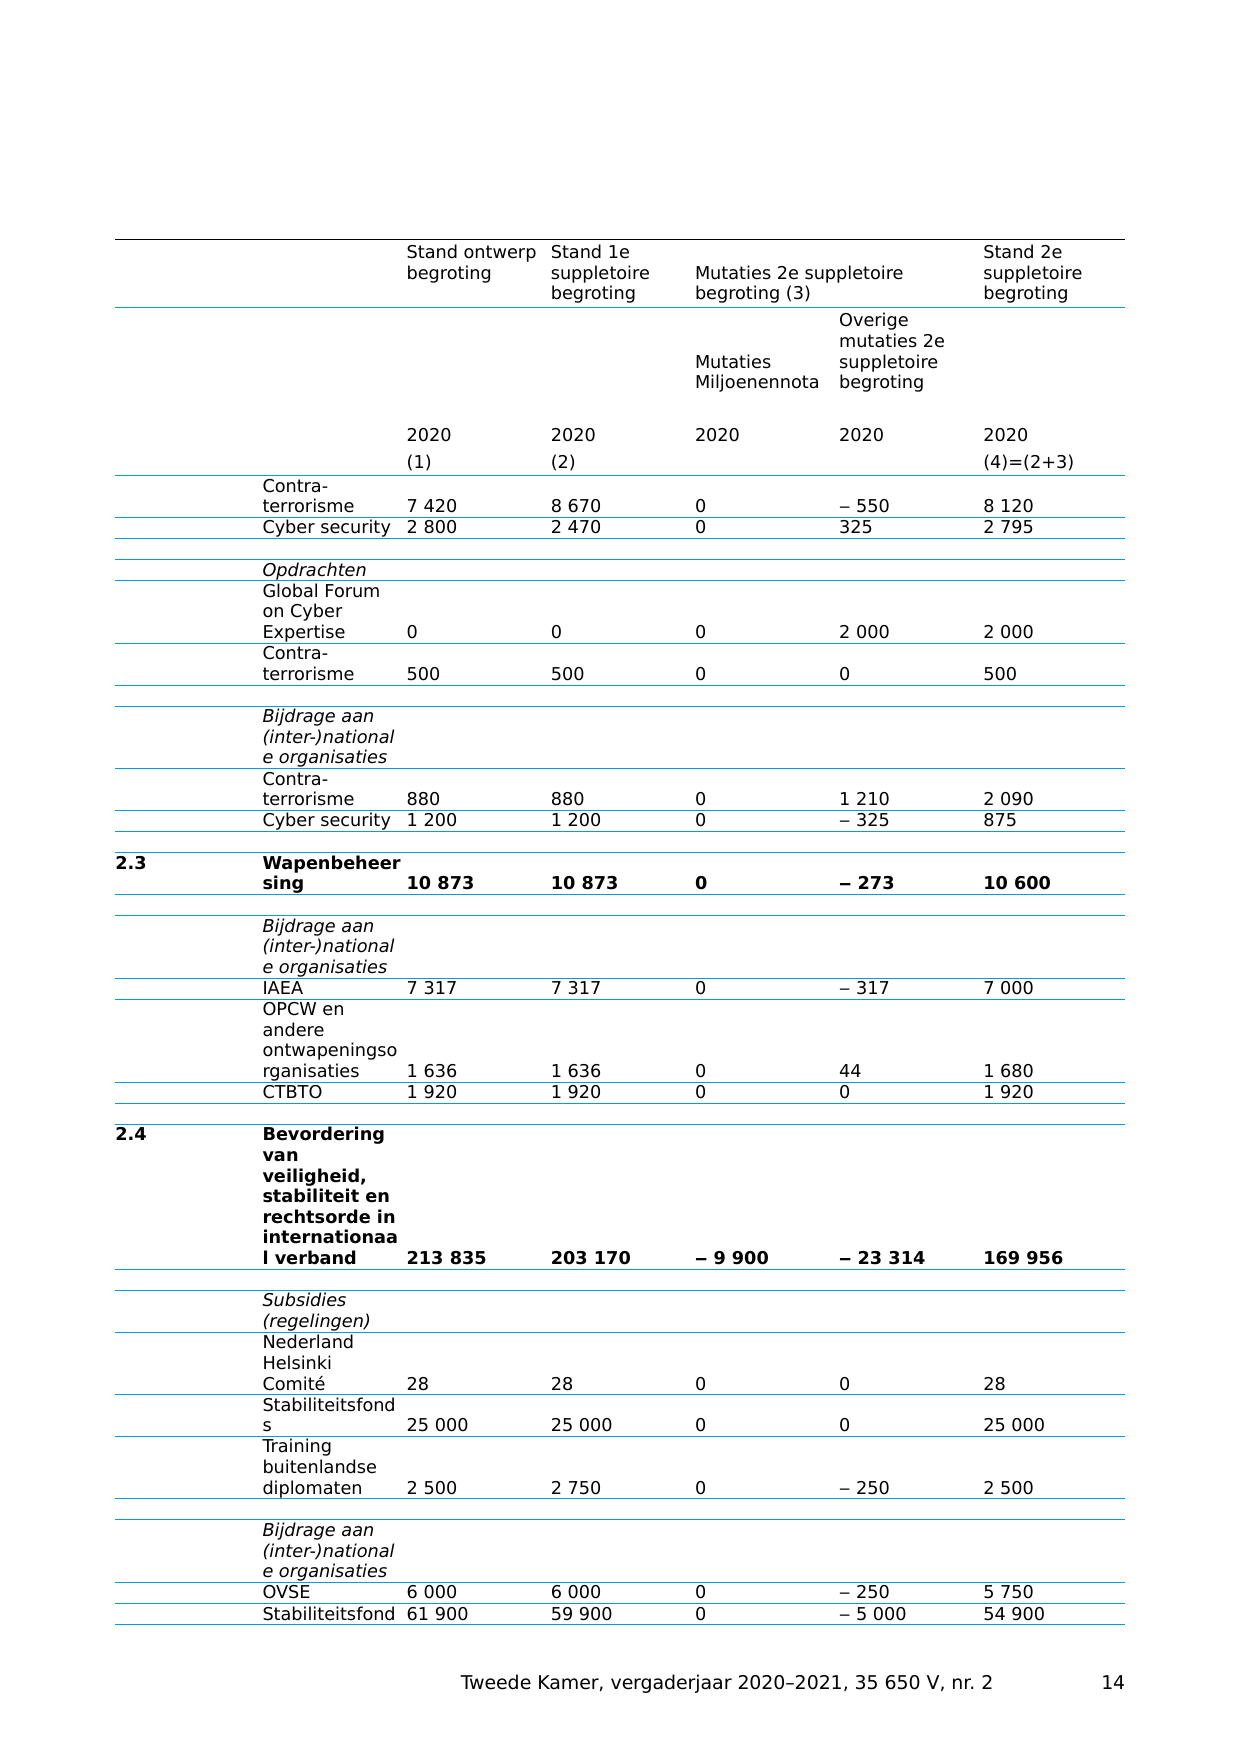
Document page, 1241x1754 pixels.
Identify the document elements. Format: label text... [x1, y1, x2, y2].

table_cell 325 [836, 518, 980, 538]
table_cell 169 956 [980, 1125, 1125, 1269]
table_cell 2 090 [980, 769, 1125, 810]
table_cell 2020 [548, 422, 692, 449]
table_cell [548, 1104, 692, 1124]
table_cell ‒ 550 [836, 476, 980, 517]
table_cell 10 873 [404, 853, 548, 894]
table_cell 2 500 [980, 1437, 1125, 1498]
table_cell [115, 1604, 259, 1624]
table_cell [836, 832, 980, 852]
table_cell [115, 1499, 259, 1519]
table_cell 0 [836, 1333, 980, 1394]
table_cell [115, 560, 259, 580]
table_cell 59 900 [548, 1604, 692, 1624]
table_cell [404, 396, 548, 422]
table_cell 2 000 [836, 581, 980, 643]
table_cell [836, 1291, 980, 1332]
table_cell [548, 560, 692, 580]
table_cell 0 [692, 644, 836, 684]
table_cell [115, 811, 259, 831]
table_cell 2 000 [980, 581, 1125, 643]
table_cell [115, 1583, 259, 1603]
table_cell [259, 686, 403, 706]
table_cell [259, 240, 403, 307]
table_cell Wapenbeheersing [259, 853, 403, 894]
table_cell ‒ 273 [836, 853, 980, 894]
table_cell [259, 1499, 403, 1519]
table_cell Stabiliteitsfonds [259, 1395, 403, 1436]
table_cell 54 900 [980, 1604, 1125, 1624]
table_cell [980, 707, 1125, 768]
table_cell [692, 1270, 836, 1290]
table_cell [548, 686, 692, 706]
table_cell Stand ontwerp begroting [404, 240, 548, 307]
table_cell 0 [692, 769, 836, 810]
table_cell 25 000 [548, 1395, 692, 1436]
table_cell [115, 1104, 259, 1124]
table_cell [980, 1499, 1125, 1519]
table_cell Mutaties 2e suppletoire begroting (3) [692, 240, 980, 307]
table_cell [404, 832, 548, 852]
table_cell [404, 560, 548, 580]
table_cell [404, 916, 548, 977]
table_cell 1 920 [404, 1083, 548, 1103]
table_cell [980, 916, 1125, 977]
table_cell 500 [548, 644, 692, 684]
table_cell [548, 539, 692, 559]
table_cell [115, 1395, 259, 1436]
table_cell 0 [692, 853, 836, 894]
table_cell [548, 707, 692, 768]
table_cell [980, 1104, 1125, 1124]
table_cell 0 [692, 1395, 836, 1436]
table_cell 0 [548, 581, 692, 643]
table_cell Stand 2e suppletoire begroting [980, 240, 1125, 307]
table_cell [259, 1270, 403, 1290]
table_cell (4)=(2+3) [980, 449, 1125, 475]
table_cell [115, 1270, 259, 1290]
table_cell [548, 1291, 692, 1332]
table_cell 6 000 [404, 1583, 548, 1603]
table_cell 1 636 [404, 1000, 548, 1082]
table_cell 28 [548, 1333, 692, 1394]
table_cell [980, 1291, 1125, 1332]
table_cell [692, 895, 836, 915]
table_cell [404, 1520, 548, 1582]
table_cell 2.3 [115, 853, 259, 894]
table_cell Bevordering van veiligheid, stabiliteit en rechtsorde in internationaal verband [259, 1125, 403, 1269]
table_cell [404, 1270, 548, 1290]
table_cell 0 [692, 1437, 836, 1498]
table_cell Stabiliteitsfond [259, 1604, 403, 1624]
table_cell [259, 539, 403, 559]
table_cell 1 636 [548, 1000, 692, 1082]
table_cell 0 [836, 1083, 980, 1103]
table_cell [836, 707, 980, 768]
table_cell Cyber security [259, 811, 403, 831]
table_cell 10 600 [980, 853, 1125, 894]
table_cell 44 [836, 1000, 980, 1082]
table_cell [404, 686, 548, 706]
table_cell 7 420 [404, 476, 548, 517]
table_cell 0 [404, 581, 548, 643]
table_cell Contra-terrorisme [259, 476, 403, 517]
table_cell [259, 396, 403, 422]
table_cell [836, 686, 980, 706]
table_cell [115, 422, 259, 449]
table_cell 500 [980, 644, 1125, 684]
table_cell 2 470 [548, 518, 692, 538]
table_cell 1 210 [836, 769, 980, 810]
table_cell [548, 1499, 692, 1519]
table_cell 2020 [692, 422, 836, 449]
table_cell ‒ 317 [836, 979, 980, 998]
table_cell 1 200 [404, 811, 548, 831]
table_cell [836, 1499, 980, 1519]
table_cell [115, 895, 259, 915]
table_cell 500 [404, 644, 548, 684]
table_cell [259, 422, 403, 449]
table_cell [980, 560, 1125, 580]
table_cell 0 [692, 811, 836, 831]
table_cell [692, 396, 836, 422]
table_cell [404, 1499, 548, 1519]
table_cell Contra-terrorisme [259, 644, 403, 684]
table_cell [692, 560, 836, 580]
table_cell [115, 539, 259, 559]
table_cell Contra-terrorisme [259, 769, 403, 810]
table_cell [115, 1000, 259, 1082]
table_cell [548, 308, 692, 396]
table_cell [115, 396, 259, 422]
table_cell [404, 539, 548, 559]
table_cell 0 [836, 644, 980, 684]
table_cell [836, 1520, 980, 1582]
table_cell 2.4 [115, 1125, 259, 1269]
table_cell [836, 449, 980, 475]
table_cell 0 [692, 1000, 836, 1082]
table_cell [692, 686, 836, 706]
table_cell Cyber security [259, 518, 403, 538]
table_cell [548, 916, 692, 977]
table_cell [404, 1104, 548, 1124]
table_cell [836, 895, 980, 915]
table_cell [692, 916, 836, 977]
table_cell [115, 979, 259, 998]
table_cell [115, 769, 259, 810]
table_cell [692, 832, 836, 852]
table_cell 2 800 [404, 518, 548, 538]
table_cell 25 000 [980, 1395, 1125, 1436]
table_cell 7 000 [980, 979, 1125, 998]
table_cell 8 120 [980, 476, 1125, 517]
table_cell 880 [548, 769, 692, 810]
table_cell [548, 1520, 692, 1582]
table_cell [115, 476, 259, 517]
table_cell 203 170 [548, 1125, 692, 1269]
table_cell [980, 895, 1125, 915]
table_header Tabel 9 Budgettaire gevolgen van beleid artikel 2 Veiligheid en stabiliteit (Tweede suppletoire begroting) (bedragen x € 1.000) [115, 191, 1125, 239]
table_cell 61 900 [404, 1604, 548, 1624]
table_cell [115, 707, 259, 768]
table_cell OPCW en andere ontwapeningsorganisaties [259, 1000, 403, 1082]
table_cell [115, 916, 259, 977]
table_cell [692, 1520, 836, 1582]
table_cell 28 [980, 1333, 1125, 1394]
table_cell [836, 539, 980, 559]
table_cell Bijdrage aan (inter-)nationale organisaties [259, 707, 403, 768]
table_cell [404, 308, 548, 396]
table_cell [115, 449, 259, 475]
table_cell 6 000 [548, 1583, 692, 1603]
table_cell [692, 1104, 836, 1124]
table_cell 8 670 [548, 476, 692, 517]
table_cell [980, 308, 1125, 396]
table_cell 0 [692, 476, 836, 517]
table_cell [115, 1437, 259, 1498]
table_cell [259, 895, 403, 915]
table_cell 7 317 [548, 979, 692, 998]
table_cell [548, 396, 692, 422]
table_cell [692, 1499, 836, 1519]
table_cell 28 [404, 1333, 548, 1394]
table_cell 0 [836, 1395, 980, 1436]
table_cell 2020 [836, 422, 980, 449]
table_cell IAEA [259, 979, 403, 998]
table_cell CTBTO [259, 1083, 403, 1103]
table_cell [115, 1333, 259, 1394]
table_cell [404, 895, 548, 915]
table_cell [115, 518, 259, 538]
table_cell ‒ 250 [836, 1437, 980, 1498]
table_cell [115, 644, 259, 684]
table_cell [836, 560, 980, 580]
table_cell [548, 832, 692, 852]
table_cell [259, 832, 403, 852]
table_cell [115, 686, 259, 706]
table_cell 1 920 [980, 1083, 1125, 1103]
table_cell 0 [692, 1604, 836, 1624]
table_cell [115, 1291, 259, 1332]
table_cell OVSE [259, 1583, 403, 1603]
table_cell 213 835 [404, 1125, 548, 1269]
table_cell Overige mutaties 2e suppletoire begroting [836, 308, 980, 396]
table_cell Bijdrage aan (inter-)nationale organisaties [259, 916, 403, 977]
table_cell Subsidies (regelingen) [259, 1291, 403, 1332]
table_cell Mutaties Miljoenennota [692, 308, 836, 396]
table_cell [980, 1270, 1125, 1290]
table_cell [692, 1291, 836, 1332]
table_cell Nederland Helsinki Comité [259, 1333, 403, 1394]
table_cell 1 680 [980, 1000, 1125, 1082]
table_cell 25 000 [404, 1395, 548, 1436]
table_cell (1) [404, 449, 548, 475]
table_cell [548, 1270, 692, 1290]
table_cell [115, 1083, 259, 1103]
table_cell ‒ 23 314 [836, 1125, 980, 1269]
table_cell 10 873 [548, 853, 692, 894]
table_cell 0 [692, 1583, 836, 1603]
table_cell 7 317 [404, 979, 548, 998]
table_cell [980, 686, 1125, 706]
table_cell 5 750 [980, 1583, 1125, 1603]
table_cell 1 920 [548, 1083, 692, 1103]
table_cell (2) [548, 449, 692, 475]
table_cell Opdrachten [259, 560, 403, 580]
table_cell [115, 581, 259, 643]
table_cell 0 [692, 1083, 836, 1103]
table_cell Global Forum on Cyber Expertise [259, 581, 403, 643]
table_cell [836, 916, 980, 977]
table_cell [404, 1291, 548, 1332]
table_cell [115, 1520, 259, 1582]
table_cell [259, 1104, 403, 1124]
table_cell ‒ 325 [836, 811, 980, 831]
table_cell ‒ 9 900 [692, 1125, 836, 1269]
table_cell 1 200 [548, 811, 692, 831]
table_cell [259, 449, 403, 475]
table_cell 0 [692, 979, 836, 998]
table_cell [115, 832, 259, 852]
table_cell 875 [980, 811, 1125, 831]
table_cell 2020 [980, 422, 1125, 449]
table_cell 880 [404, 769, 548, 810]
table_cell [980, 539, 1125, 559]
table_cell 2 750 [548, 1437, 692, 1498]
table_cell [836, 1270, 980, 1290]
table_cell 0 [692, 518, 836, 538]
table_cell Bijdrage aan (inter-)nationale organisaties [259, 1520, 403, 1582]
table_cell [404, 707, 548, 768]
table_cell ‒ 5 000 [836, 1604, 980, 1624]
table_cell ‒ 250 [836, 1583, 980, 1603]
table_cell [259, 308, 403, 396]
table_cell 2020 [404, 422, 548, 449]
table_cell 0 [692, 1333, 836, 1394]
table_cell Training buitenlandse diplomaten [259, 1437, 403, 1498]
table_cell [692, 707, 836, 768]
table_cell [115, 308, 259, 396]
table_cell [692, 539, 836, 559]
table_cell [692, 449, 836, 475]
table_cell [980, 1520, 1125, 1582]
table_cell [980, 832, 1125, 852]
table_cell [115, 240, 259, 307]
table_cell [980, 396, 1125, 422]
table_cell 2 500 [404, 1437, 548, 1498]
table_cell [836, 396, 980, 422]
table_cell 2 795 [980, 518, 1125, 538]
table_cell [548, 895, 692, 915]
table_cell [836, 1104, 980, 1124]
table_cell 0 [692, 581, 836, 643]
table_cell Stand 1e suppletoire begroting [548, 240, 692, 307]
